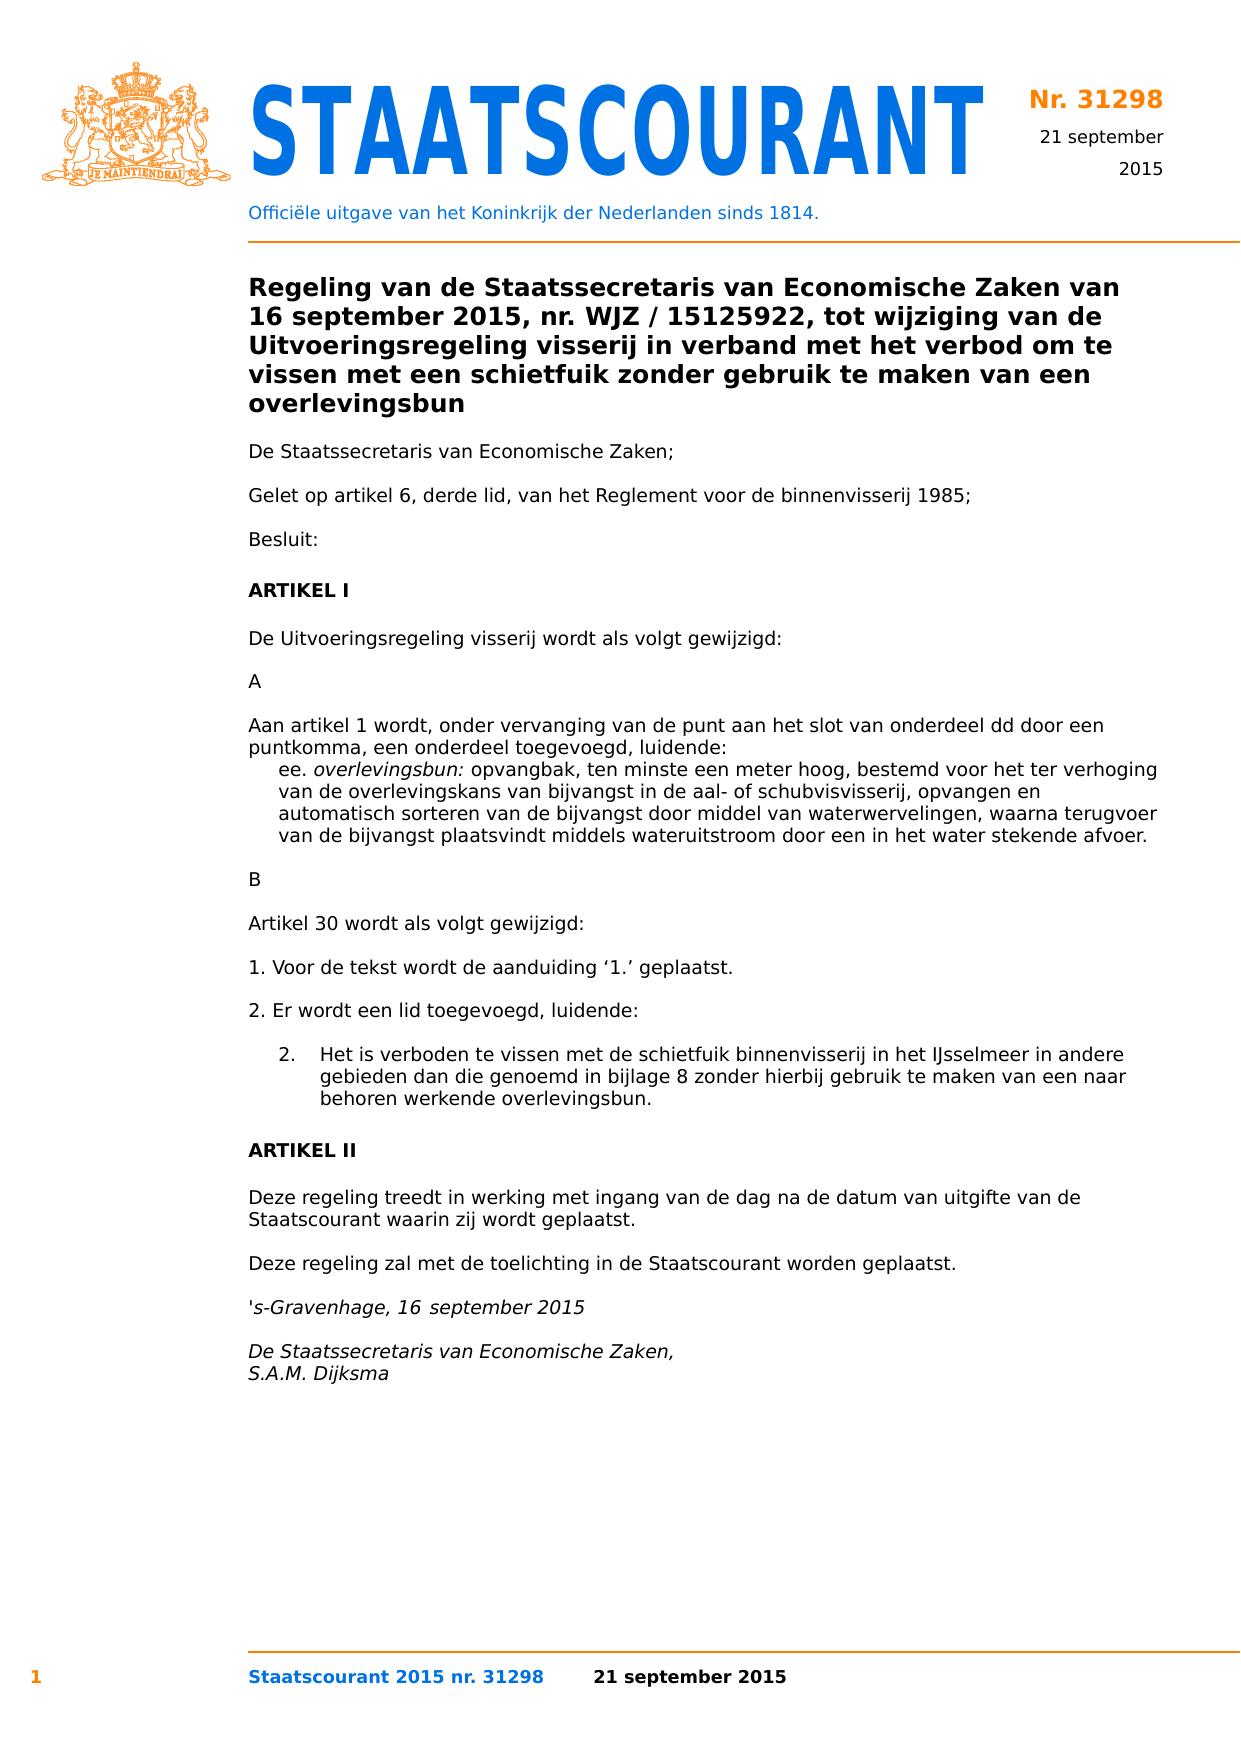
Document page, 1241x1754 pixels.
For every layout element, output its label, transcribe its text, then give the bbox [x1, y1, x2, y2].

subtitle Regeling van de Staatssecretaris van Economische Zaken van 16 september 2015, nr. WJZ / 15125922, tot wijziging van de Uitvoeringsregeling visserij in verband met het verbod om te vissen met een schietfuik zonder gebruik te maken van een overlevingsbun [248, 273, 1163, 419]
table_header [25, 62, 248, 241]
text 2. Het is verboden te vissen met de schietfuik binnenvisserij in het IJsselmeer in andere gebieden dan die genoemd in bijlage 8 zonder hierbij gebruik te maken van een naar behoren werkende overlevingsbun. [278, 1044, 1163, 1110]
table_cell 2015 [998, 153, 1240, 203]
subtitle ARTIKEL II [248, 1140, 1163, 1162]
text De Uitvoeringsregeling visserij wordt als volgt gewijzigd: [248, 627, 1163, 649]
text Artikel 30 wordt als volgt gewijzigd: [248, 913, 1163, 935]
text Aan artikel 1 wordt, onder vervanging van de punt aan het slot van onderdeel dd door een puntkomma, een onderdeel toegevoegd, luidende: [248, 715, 1163, 759]
text 1. Voor de tekst wordt de aanduiding ‘1.’ geplaatst. [248, 957, 1163, 978]
text Besluit: [248, 528, 1163, 550]
text 2. Er wordt een lid toegevoegd, luidende: [248, 1000, 1163, 1022]
table_cell Officiële uitgave van het Koninkrijk der Nederlanden sinds 1814. [248, 203, 1240, 241]
text Deze regeling treedt in werking met ingang van de dag na de datum van uitgifte van de Staatscourant waarin zij wordt geplaatst. [248, 1187, 1163, 1231]
text Gelet op artikel 6, derde lid, van het Reglement voor de binnenvisserij 1985; [248, 484, 1163, 507]
picture [41, 62, 231, 186]
text Deze regeling zal met de toelichting in de Staatscourant worden geplaatst. [248, 1253, 1163, 1275]
table_header Nr. 31298 [998, 62, 1240, 121]
table_cell 21 september [998, 121, 1240, 153]
text De Staatssecretaris van Economische Zaken; [248, 441, 1163, 463]
text A [248, 671, 1163, 693]
text De Staatssecretaris van Economische Zaken, S.A.M. Dijksma [248, 1341, 1163, 1385]
table_header STAATSCOURANT [248, 62, 998, 203]
subtitle ARTIKEL I [248, 580, 1163, 602]
text ee. overlevingsbun: opvangbak, ten minste een meter hoog, bestemd voor het ter verhoging van de overlevingskans van bijvangst in de aal- of schubvisvisserij, opvangen en automatisch sorteren van de bijvangst door middel van waterwervelingen, waarna terugvoer van de bijvangst plaatsvindt middels wateruitstroom door een in het water stekende afvoer. [278, 759, 1163, 847]
text 's-Gravenhage, 16 september 2015 [248, 1297, 1163, 1319]
text B [248, 869, 1163, 891]
